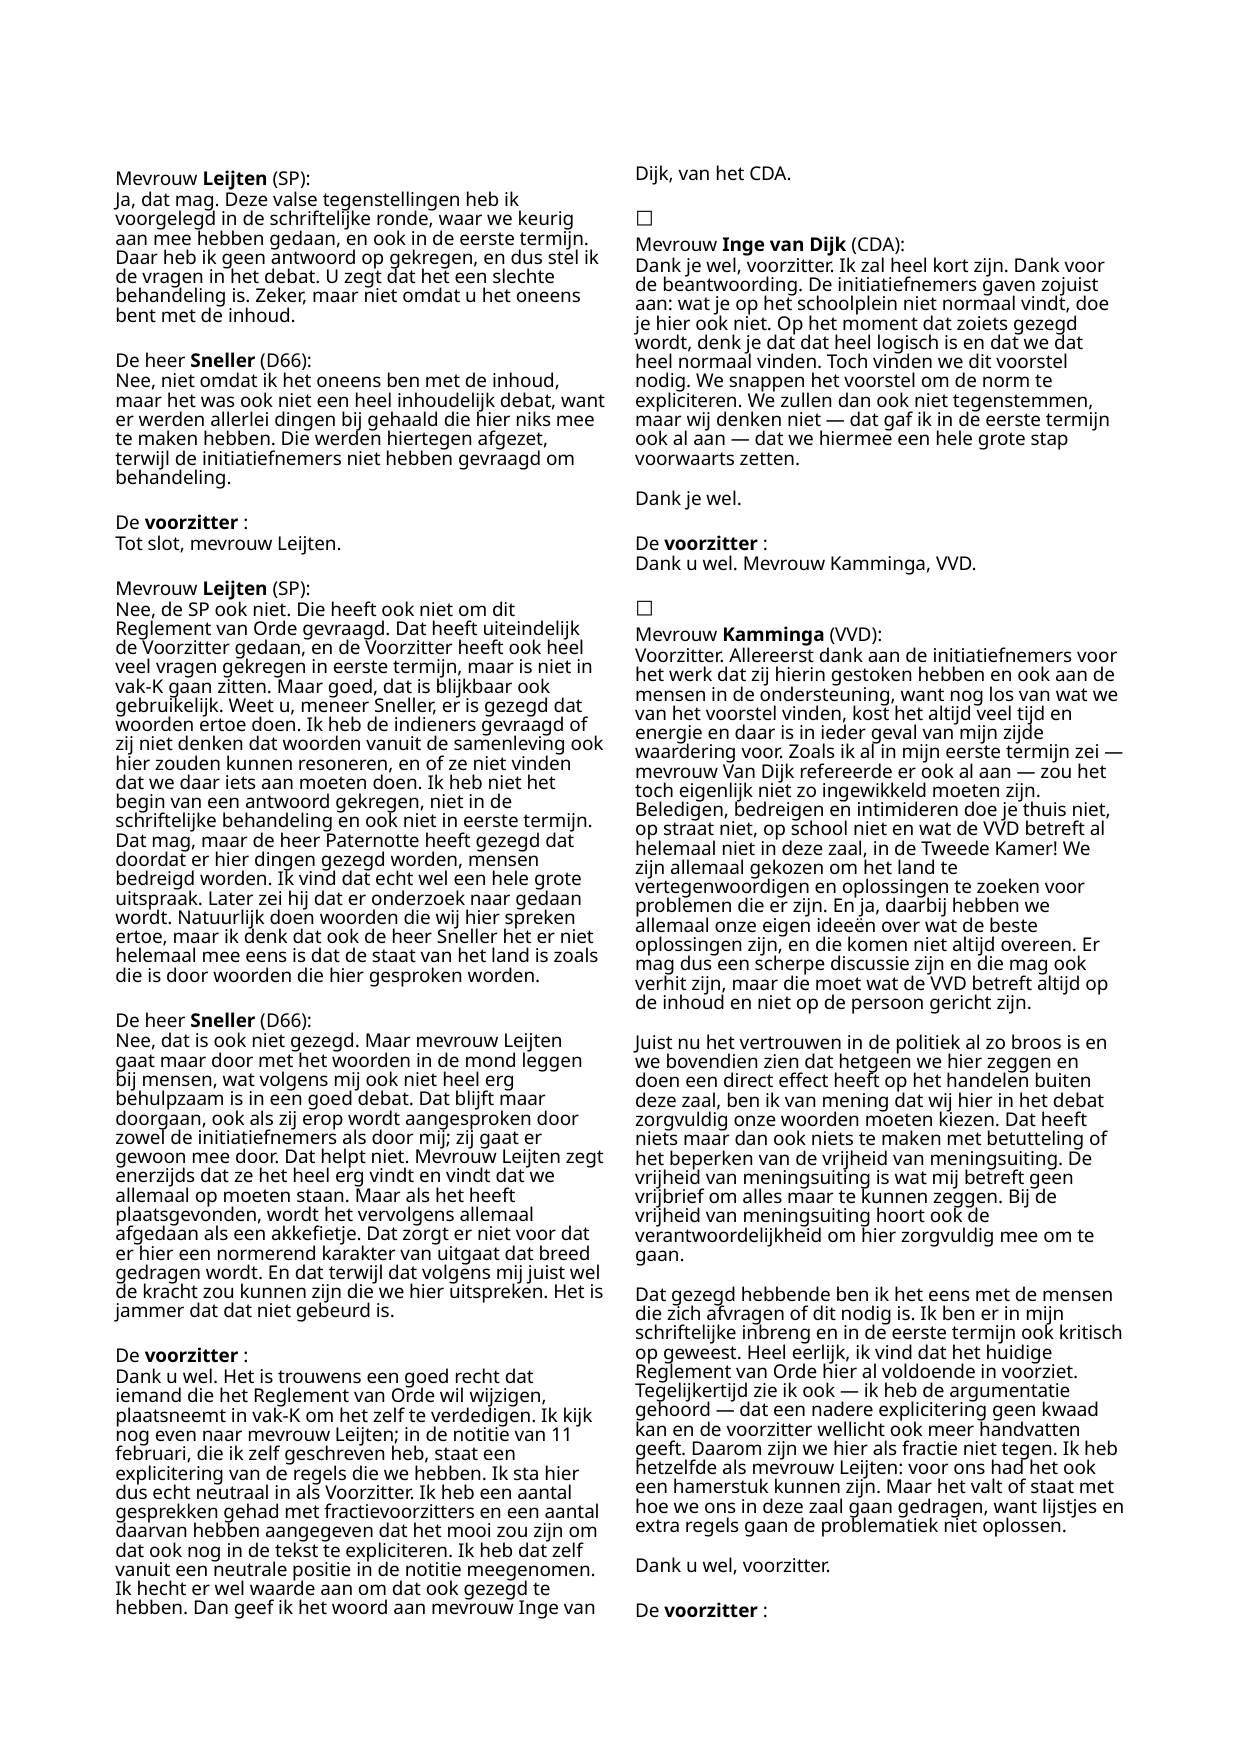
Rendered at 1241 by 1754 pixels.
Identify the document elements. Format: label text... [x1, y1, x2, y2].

text De voorzitter : [115, 1342, 605, 1368]
text Dank je wel. [635, 489, 1125, 509]
text Nee, dat is ook niet gezegd. Maar mevrouw Leijten gaat maar door met het woorden in de mond leggen bij mensen, wat volgens mij ook niet heel erg behulpzaam is in een goed debat. Dat blijft maar doorgaan, ook als zij erop wordt aangesproken door zowel de initiatiefnemers als door mij; zij gaat er gewoon mee door. Dat helpt niet. Mevrouw Leijten zegt enerzijds dat ze het heel erg vindt en vindt dat we allemaal op moeten staan. Maar als het heeft plaatsgevonden, wordt het vervolgens allemaal afgedaan als een akkefietje. Dat zorgt er niet voor dat er hier een normerend karakter van uitgaat dat breed gedragen wordt. En dat terwijl dat volgens mij juist wel de kracht zou kunnen zijn die we hier uitspreken. Het is jammer dat dat niet gebeurd is. [115, 1032, 605, 1322]
text Mevrouw Leijten (SP): [115, 575, 605, 601]
text De voorzitter : [635, 1597, 1125, 1623]
text Ja, dat mag. Deze valse tegenstellingen heb ik voorgelegd in de schriftelijke ronde, waar we keurig aan mee hebben gedaan, en ook in de eerste termijn. Daar heb ik geen antwoord op gekregen, en dus stel ik de vragen in het debat. U zegt dat het een slechte behandeling is. Zeker, maar niet omdat u het oneens bent met de inhoud. [115, 191, 605, 326]
text Voorzitter. Allereerst dank aan de initiatiefnemers voor het werk dat zij hierin gestoken hebben en ook aan de mensen in de ondersteuning, want nog los van wat we van het voorstel vinden, kost het altijd veel tijd en energie en daar is in ieder geval van mijn zijde waardering voor. Zoals ik al in mijn eerste termijn zei — mevrouw Van Dijk refereerde er ook al aan — zou het toch eigenlijk niet zo ingewikkeld moeten zijn. Beledigen, bedreigen en intimideren doe je thuis niet, op straat niet, op school niet en wat de VVD betreft al helemaal niet in deze zaal, in de Tweede Kamer! We zijn allemaal gekozen om het land te vertegenwoordigen en oplossingen te zoeken voor problemen die er zijn. En ja, daarbij hebben we allemaal onze eigen ideeën over wat de beste oplossingen zijn, en die komen niet altijd overeen. Er mag dus een scherpe discussie zijn en die mag ook verhit zijn, maar die moet wat de VVD betreft altijd op de inhoud en niet op de persoon gericht zijn. [635, 647, 1125, 1013]
text Nee, de SP ook niet. Die heeft ook niet om dit Reglement van Orde gevraagd. Dat heeft uiteindelijk de Voorzitter gedaan, en de Voorzitter heeft ook heel veel vragen gekregen in eerste termijn, maar is niet in vak-K gaan zitten. Maar goed, dat is blijkbaar ook gebruikelijk. Weet u, meneer Sneller, er is gezegd dat woorden ertoe doen. Ik heb de indieners gevraagd of zij niet denken dat woorden vanuit de samenleving ook hier zouden kunnen resoneren, en of ze niet vinden dat we daar iets aan moeten doen. Ik heb niet het begin van een antwoord gekregen, niet in de schriftelijke behandeling en ook niet in eerste termijn. Dat mag, maar de heer Paternotte heeft gezegd dat doordat er hier dingen gezegd worden, mensen bedreigd worden. Ik vind dat echt wel een hele grote uitspraak. Later zei hij dat er onderzoek naar gedaan wordt. Natuurlijk doen woorden die wij hier spreken ertoe, maar ik denk dat ook de heer Sneller het er niet helemaal mee eens is dat de staat van het land is zoals die is door woorden die hier gesproken worden. [115, 601, 605, 986]
text De heer Sneller (D66): [115, 347, 605, 372]
text Dank u wel. Mevrouw Kamminga, VVD. [635, 555, 1125, 575]
text ⬜ [635, 596, 1125, 621]
text Dat gezegd hebbende ben ik het eens met de mensen die zich afvragen of dit nodig is. Ik ben er in mijn schriftelijke inbreng en in de eerste termijn ook kritisch op geweest. Heel eerlijk, ik vind dat het huidige Reglement van Orde hier al voldoende in voorziet. Tegelijkertijd zie ik ook — ik heb de argumentatie gehoord — dat een nadere explicitering geen kwaad kan en de voorzitter wellicht ook meer handvatten geeft. Daarom zijn we hier als fractie niet tegen. Ik heb hetzelfde als mevrouw Leijten: voor ons had het ook een hamerstuk kunnen zijn. Maar het valt of staat met hoe we ons in deze zaal gaan gedragen, want lijstjes en extra regels gaan de problematiek niet oplossen. [635, 1286, 1125, 1536]
text De voorzitter : [115, 509, 605, 535]
text De heer Sneller (D66): [115, 1007, 605, 1032]
text Tot slot, mevrouw Leijten. [115, 535, 605, 554]
text Mevrouw Leijten (SP): [115, 165, 605, 191]
text Nee, niet omdat ik het oneens ben met de inhoud, maar het was ook niet een heel inhoudelijk debat, want er werden allerlei dingen bij gehaald die hier niks mee te maken hebben. Die werden hiertegen afgezet, terwijl de initiatiefnemers niet hebben gevraagd om behandeling. [115, 372, 605, 488]
text De voorzitter : [635, 530, 1125, 555]
text Mevrouw Inge van Dijk (CDA): [635, 231, 1125, 257]
text Dijk, van het CDA. [635, 165, 1125, 184]
text Dank u wel, voorzitter. [635, 1557, 1125, 1576]
text Dank u wel. Het is trouwens een goed recht dat iemand die het Reglement van Orde wil wijzigen, plaatsneemt in vak-K om het zelf te verdedigen. Ik kijk nog even naar mevrouw Leijten; in de notitie van 11 februari, die ik zelf geschreven heb, staat een explicitering van de regels die we hebben. Ik sta hier dus echt neutraal in als Voorzitter. Ik heb een aantal gesprekken gehad met fractievoorzitters en een aantal daarvan hebben aangegeven dat het mooi zou zijn om dat ook nog in de tekst te expliciteren. Ik heb dat zelf vanuit een neutrale positie in de notitie meegenomen. Ik hecht er wel waarde aan om dat ook gezegd te hebben. Dan geef ik het woord aan mevrouw Inge van [115, 1368, 605, 1619]
text Juist nu het vertrouwen in de politiek al zo broos is en we bovendien zien dat hetgeen we hier zeggen en doen een direct effect heeft op het handelen buiten deze zaal, ben ik van mening dat wij hier in het debat zorgvuldig onze woorden moeten kiezen. Dat heeft niets maar dan ook niets te maken met betutteling of het beperken van de vrijheid van meningsuiting. De vrijheid van meningsuiting is wat mij betreft geen vrijbrief om alles maar te kunnen zeggen. Bij de vrijheid van meningsuiting hoort ook de verantwoordelijkheid om hier zorgvuldig mee om te gaan. [635, 1034, 1125, 1265]
text Mevrouw Kamminga (VVD): [635, 621, 1125, 647]
text ⬜ [635, 205, 1125, 231]
text Dank je wel, voorzitter. Ik zal heel kort zijn. Dank voor de beantwoording. De initiatiefnemers gaven zojuist aan: wat je op het schoolplein niet normaal vindt, doe je hier ook niet. Op het moment dat zoiets gezegd wordt, denk je dat dat heel logisch is en dat we dat heel normaal vinden. Toch vinden we dit voorstel nodig. We snappen het voorstel om de norm te expliciteren. We zullen dan ook niet tegenstemmen, maar wij denken niet — dat gaf ik in de eerste termijn ook al aan — dat we hiermee een hele grote stap voorwaarts zetten. [635, 257, 1125, 469]
